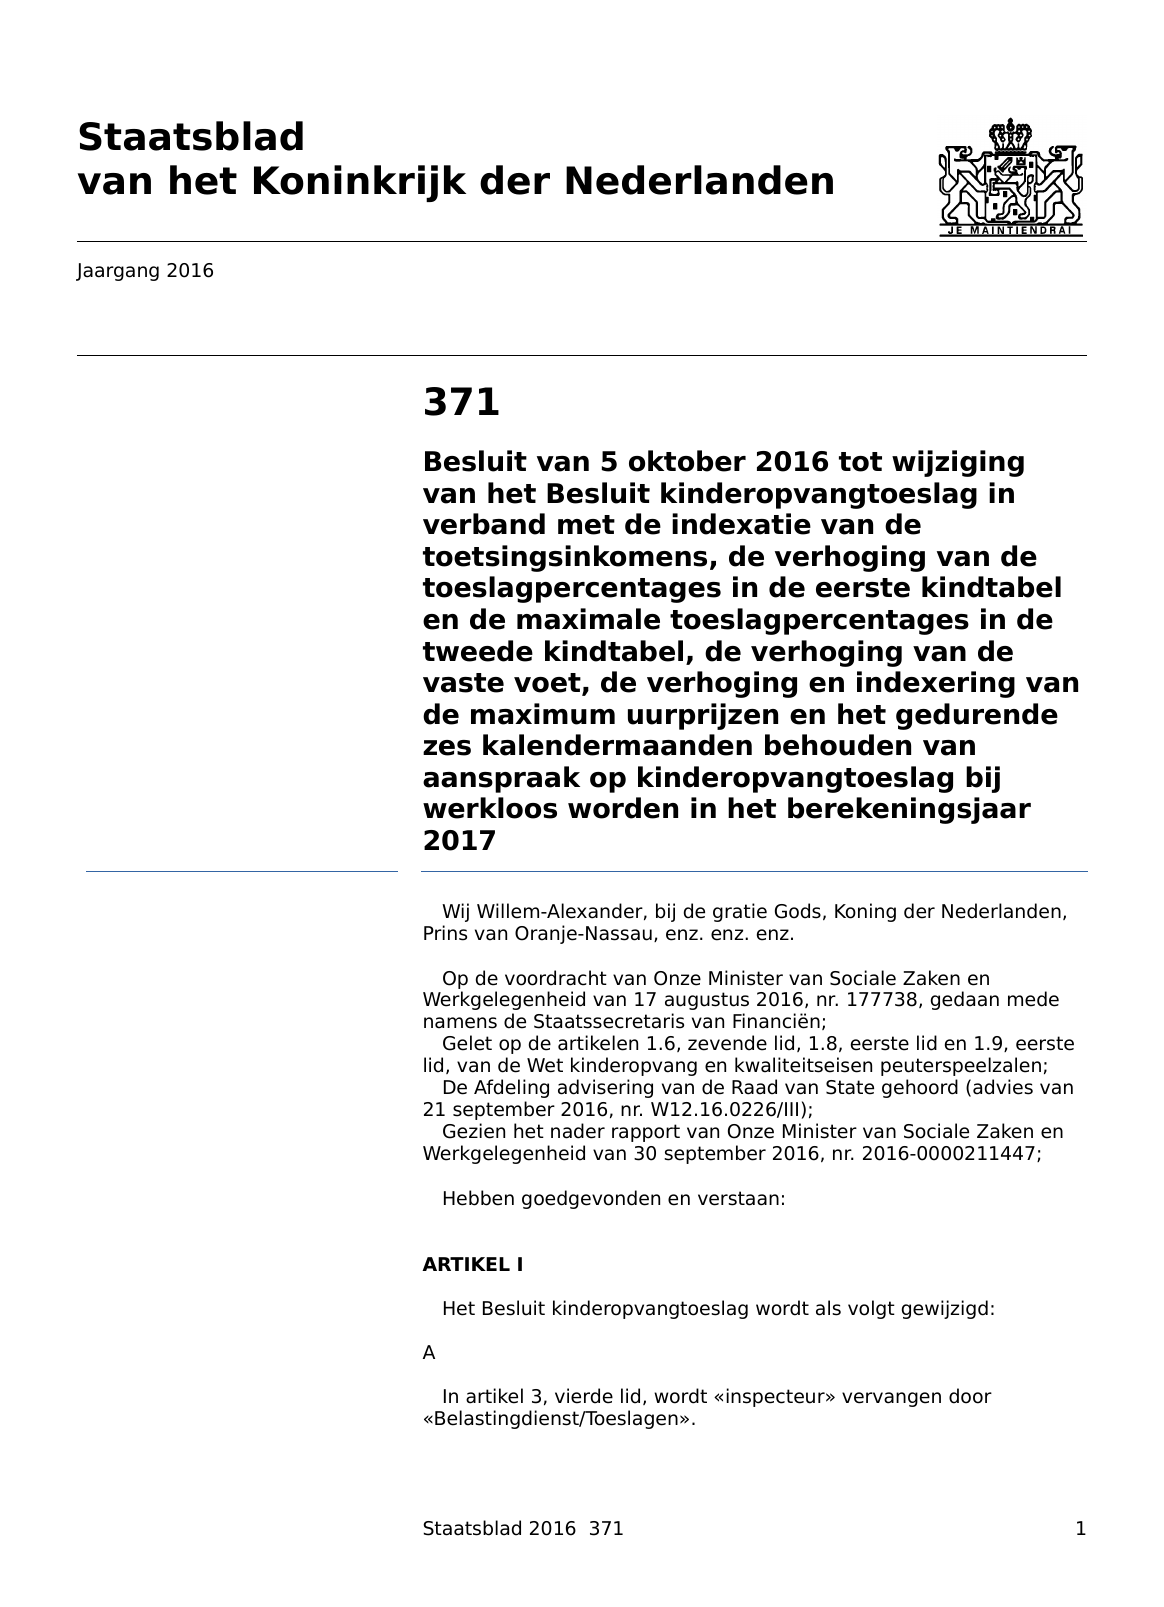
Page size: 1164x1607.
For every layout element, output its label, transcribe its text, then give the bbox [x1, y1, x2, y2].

text Gelet op de artikelen 1.6, zevende lid, 1.8, eerste lid en 1.9, eerste lid, van de Wet kinderopvang en kwaliteitseisen peuterspeelzalen; [422, 1033, 1087, 1077]
text Het Besluit kinderopvangtoeslag wordt als volgt gewijzigd: [422, 1298, 1087, 1320]
text Hebben goedgevonden en verstaan: [422, 1187, 1087, 1209]
text Gezien het nader rapport van Onze Minister van Sociale Zaken en Werkgelegenheid van 30 september 2016, nr. 2016-0000211447; [422, 1121, 1087, 1165]
table_header Staatsblad van het Koninkrijk der Nederlanden [77, 100, 886, 241]
text De Afdeling advisering van de Raad van State gehoord (advies van 21 september 2016, nr. W12.16.0226/III); [422, 1077, 1087, 1121]
subtitle ARTIKEL I [422, 1254, 1087, 1276]
text Besluit van 5 oktober 2016 tot wijziging van het Besluit kinderopvangtoeslag in verband met de indexatie van de toetsingsinkomens, de verhoging van de toeslagpercentages in de eerste kindtabel en de maximale toeslagpercentages in de tweede kindtabel, de verhoging van de vaste voet, de verhoging en indexering van de maximum uurprijzen en het gedurende zes kalendermaanden behouden van aanspraak op kinderopvangtoeslag bij werkloos worden in het berekeningsjaar 2017 [422, 447, 1087, 857]
text In artikel 3, vierde lid, wordt «inspecteur» vervangen door «Belastingdienst/Toeslagen». [422, 1386, 1087, 1430]
table_header [886, 100, 1087, 241]
picture [936, 115, 1087, 240]
text Op de voordracht van Onze Minister van Sociale Zaken en Werkgelegenheid van 17 augustus 2016, nr. 177738, gedaan mede namens de Staatssecretaris van Financiën; [422, 967, 1087, 1033]
text Wij Willem-Alexander, bij de gratie Gods, Koning der Nederlanden, Prins van Oranje-Nassau, enz. enz. enz. [422, 901, 1087, 945]
subtitle 371 [422, 381, 1087, 424]
text A [422, 1342, 1087, 1364]
table_cell Jaargang 2016 [77, 242, 1087, 355]
